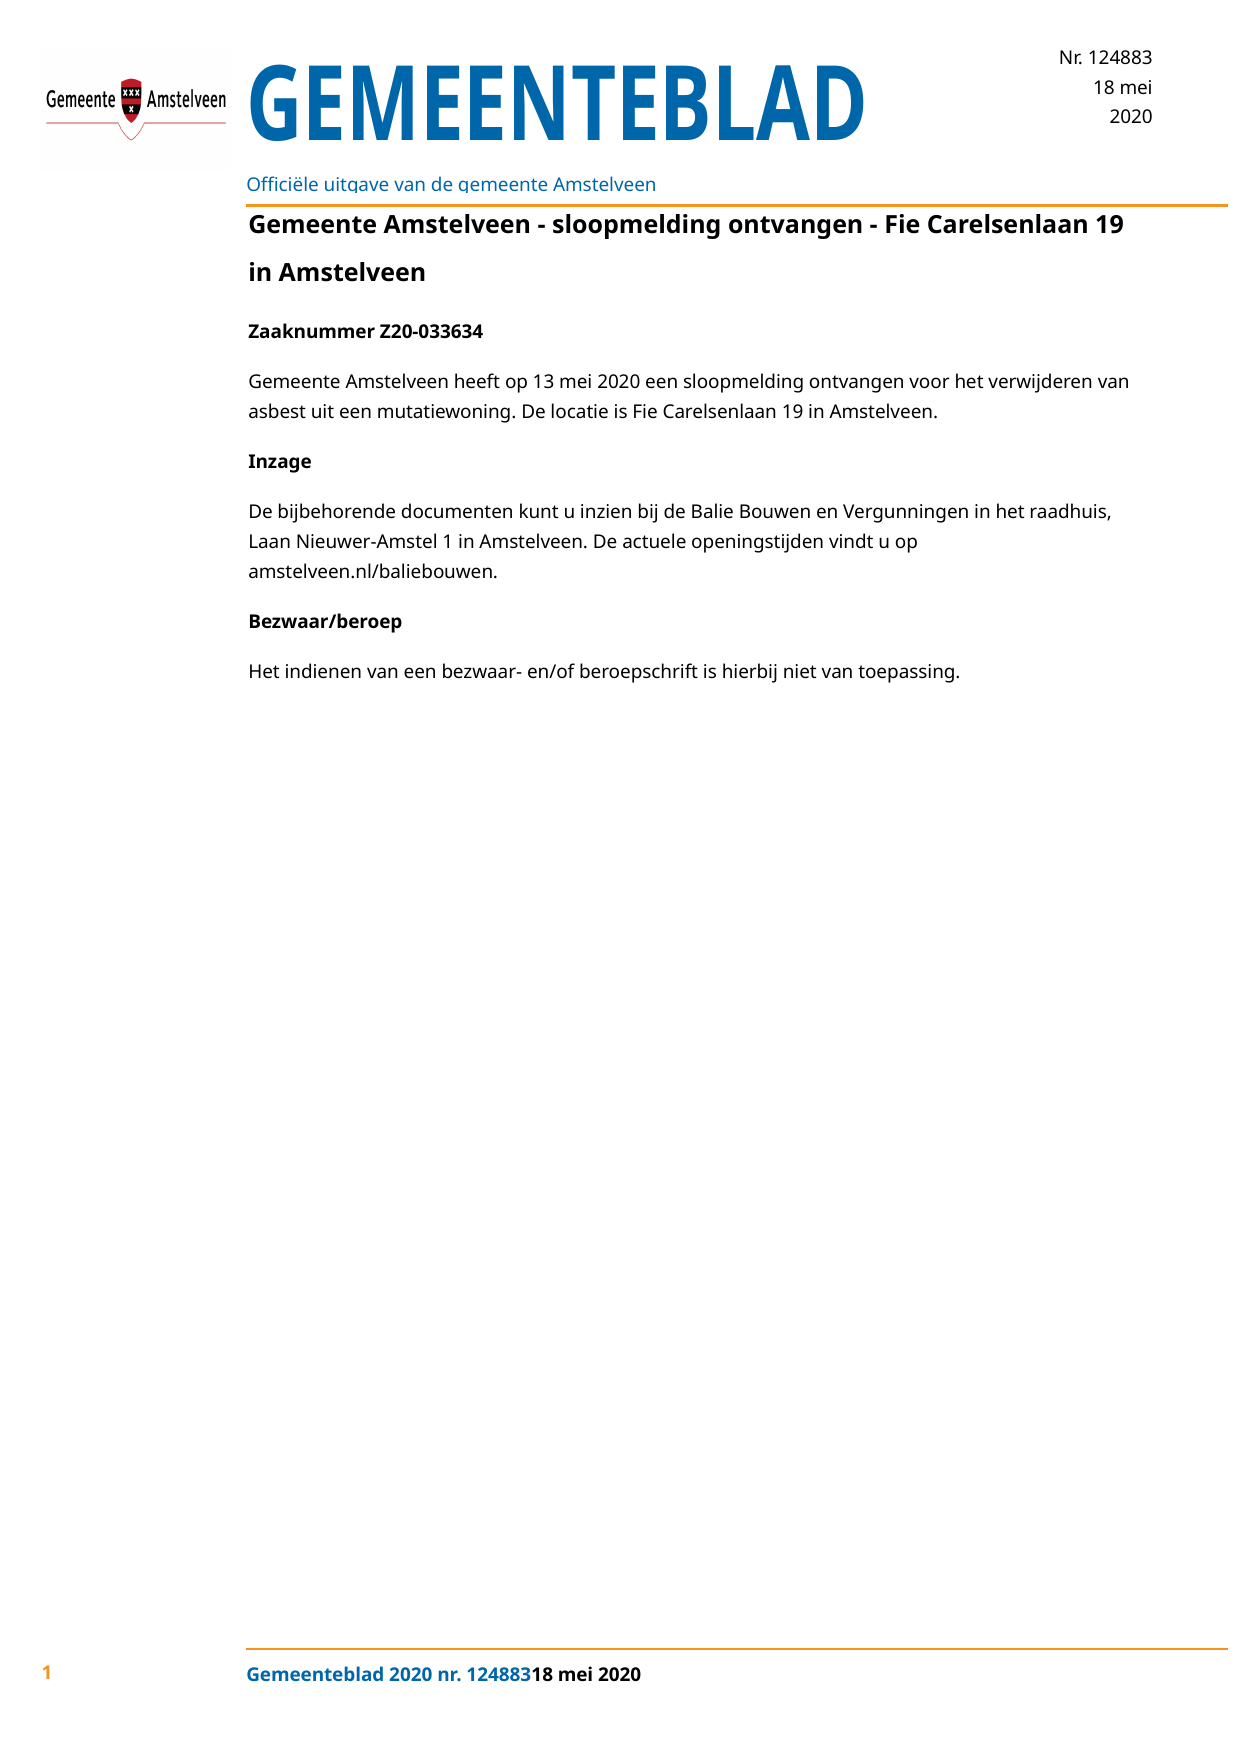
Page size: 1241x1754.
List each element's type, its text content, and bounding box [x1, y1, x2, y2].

text Inzage [248, 448, 1152, 474]
text Zaaknummer Z20-033634 [248, 318, 1152, 344]
text Gemeente Amstelveen heeft op 13 mei 2020 een sloopmelding ontvangen voor het verwijderen van asbest uit een mutatiewoning. De locatie is Fie Carelsenlaan 19 in Amstelveen. [248, 368, 1152, 424]
text Het indienen van een bezwaar- en/of beroepschrift is hierbij niet van toepassing. [248, 659, 1152, 684]
text Bezwaar/beroep [248, 608, 1152, 634]
text Gemeente Amstelveen - sloopmelding ontvangen - Fie Carelsenlaan 19 in Amstelveen [248, 207, 1152, 288]
picture [41, 47, 231, 172]
text De bijbehorende documenten kunt u inzien bij de Balie Bouwen en Vergunningen in het raadhuis, Laan Nieuwer-Amstel 1 in Amstelveen. De actuele openingstijden vindt u op amstelveen.nl/baliebouwen. [248, 499, 1152, 584]
